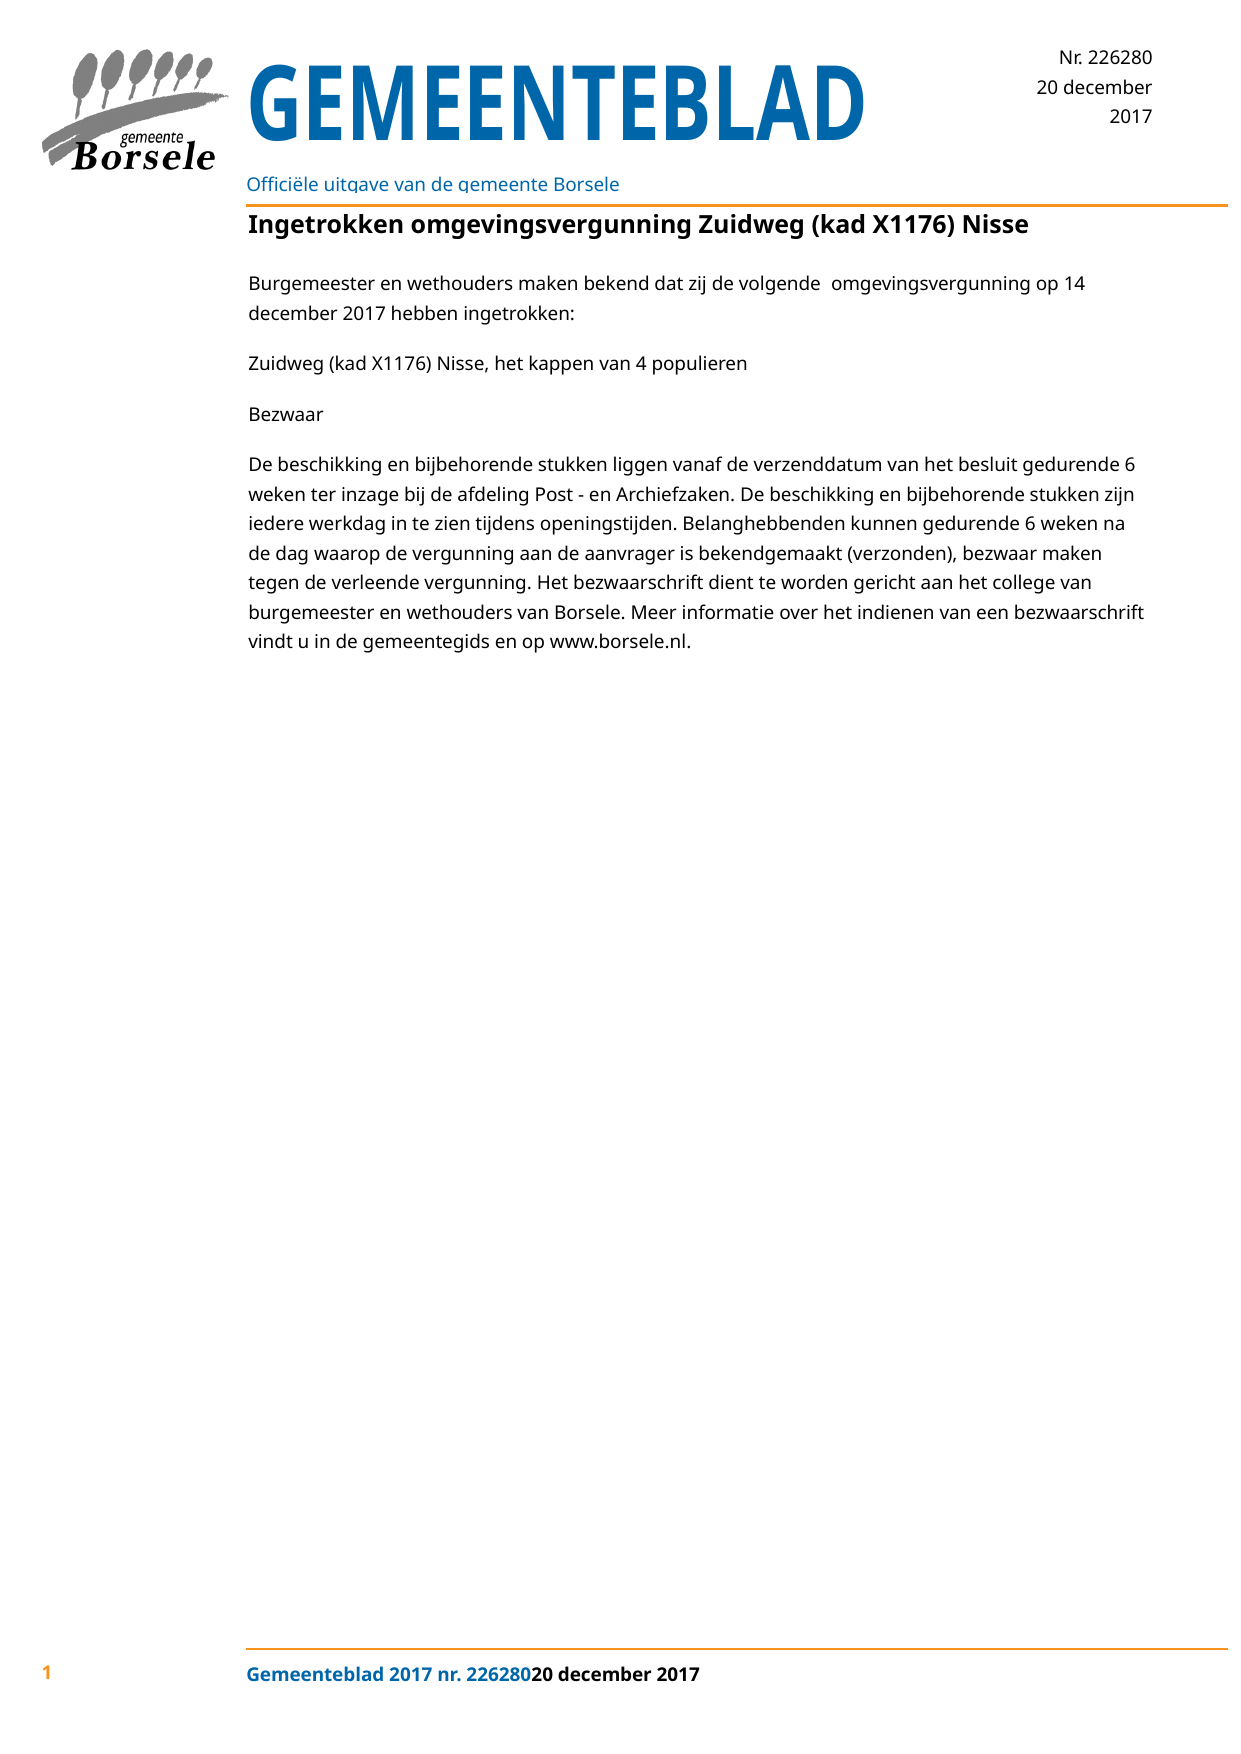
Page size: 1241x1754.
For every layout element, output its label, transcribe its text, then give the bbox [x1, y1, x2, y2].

text Zuidweg (kad X1176) Nisse, het kappen van 4 populieren [248, 350, 1152, 376]
text Burgemeester en wethouders maken bekend dat zij de volgende omgevingsvergunning op 14 december 2017 hebben ingetrokken: [248, 270, 1152, 326]
text De beschikking en bijbehorende stukken liggen vanaf de verzenddatum van het besluit gedurende 6 weken ter inzage bij de afdeling Post - en Archiefzaken. De beschikking en bijbehorende stukken zijn iedere werkdag in te zien tijdens openingstijden. Belanghebbenden kunnen gedurende 6 weken na de dag waarop de vergunning aan de aanvrager is bekendgemaakt (verzonden), bezwaar maken tegen de verleende vergunning. Het bezwaarschrift dient te worden gericht aan het college van burgemeester en wethouders van Borsele. Meer informatie over het indienen van een bezwaarschrift vindt u in de gemeentegids en op www.borsele.nl. [248, 451, 1152, 654]
picture [41, 47, 231, 172]
text Ingetrokken omgevingsvergunning Zuidweg (kad X1176) Nisse [248, 207, 1152, 241]
text Bezwaar [248, 401, 1152, 426]
